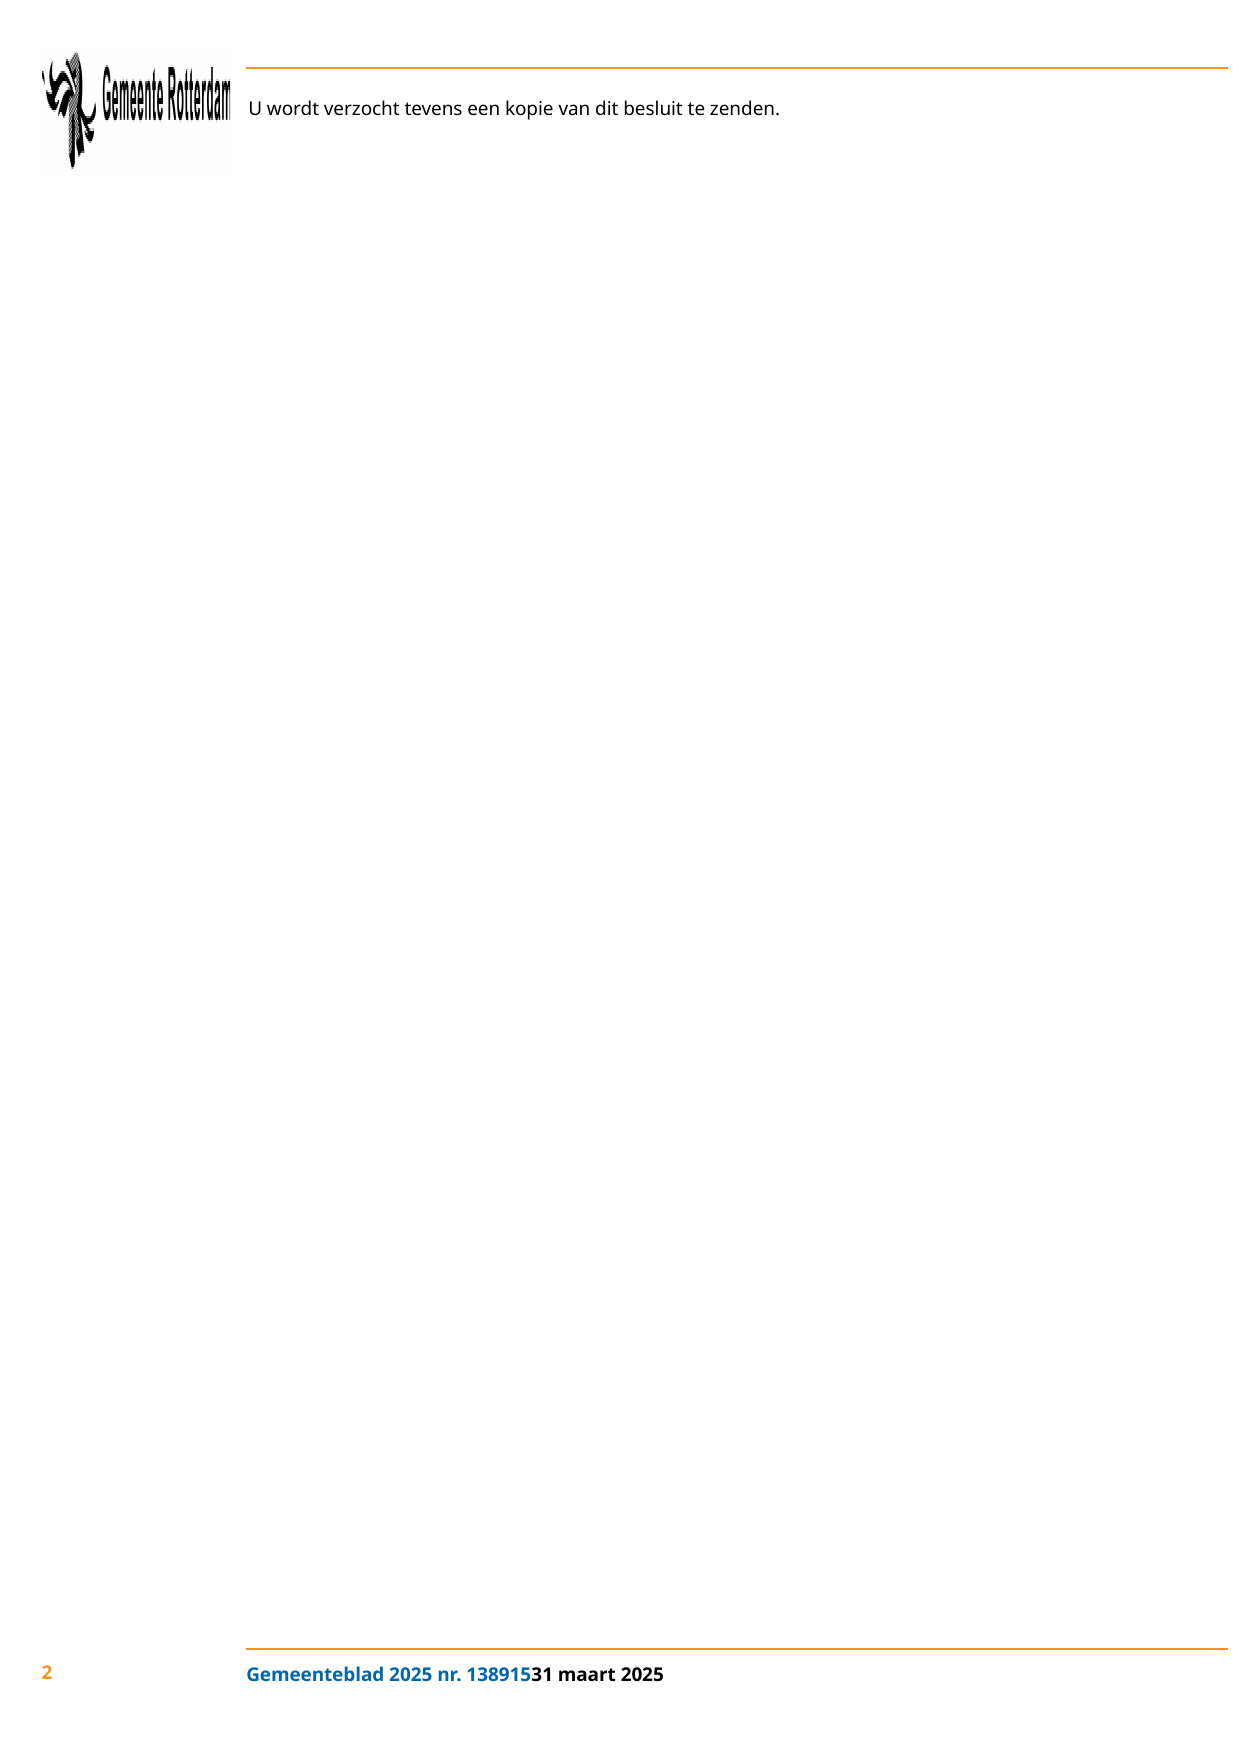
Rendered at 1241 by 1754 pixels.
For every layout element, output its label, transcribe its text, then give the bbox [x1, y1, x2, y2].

text U wordt verzocht tevens een kopie van dit besluit te zenden. [248, 95, 1152, 121]
picture [41, 47, 231, 172]
